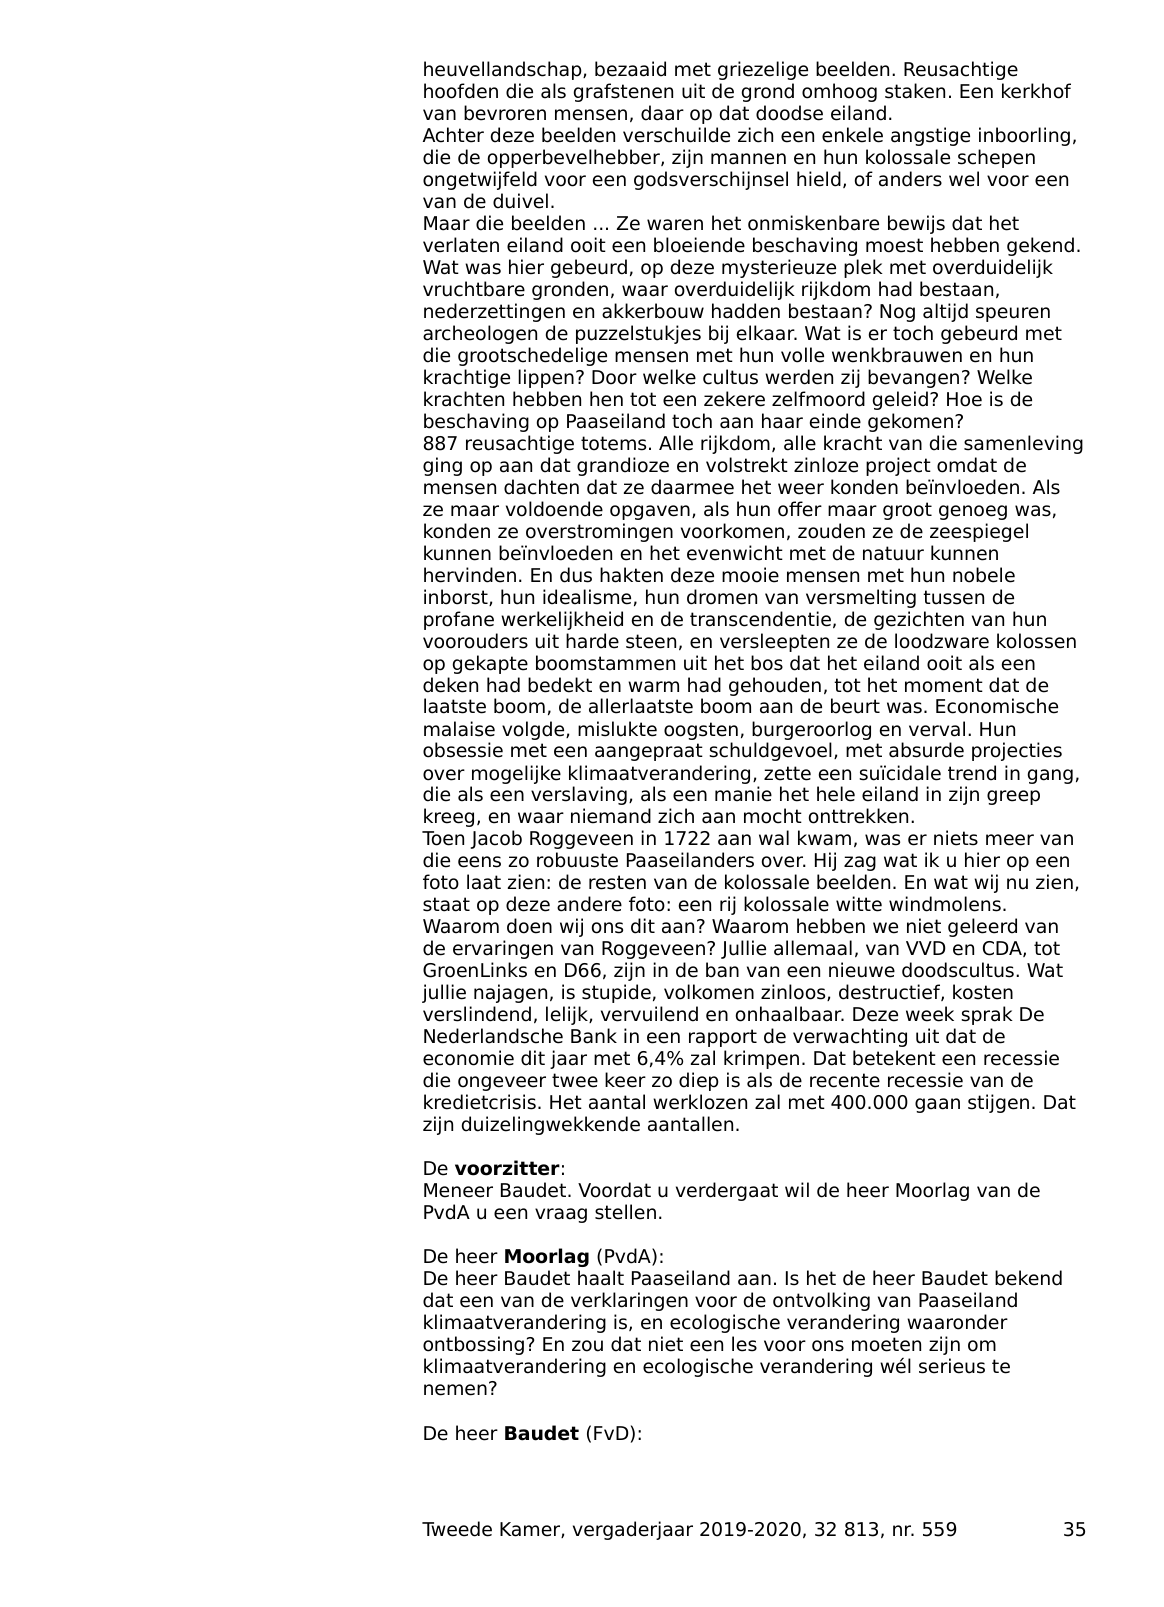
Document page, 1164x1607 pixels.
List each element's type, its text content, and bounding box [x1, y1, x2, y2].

text De heer Baudet (FvD): [422, 1422, 1087, 1444]
text Maar die beelden ... Ze waren het onmiskenbare bewijs dat het verlaten eiland ooit een bloeiende beschaving moest hebben gekend. Wat was hier gebeurd, op deze mysterieuze plek met overduidelijk vruchtbare gronden, waar overduidelijk rijkdom had bestaan, nederzettingen en akkerbouw hadden bestaan? Nog altijd speuren archeologen de puzzelstukjes bij elkaar. Wat is er toch gebeurd met die grootschedelige mensen met hun volle wenkbrauwen en hun krachtige lippen? Door welke cultus werden zij bevangen? Welke krachten hebben hen tot een zekere zelfmoord geleid? Hoe is de beschaving op Paaseiland toch aan haar einde gekomen? [422, 213, 1087, 433]
text De voorzitter: [422, 1158, 1087, 1180]
text Waarom doen wij ons dit aan? Waarom hebben we niet geleerd van de ervaringen van Roggeveen? Jullie allemaal, van VVD en CDA, tot GroenLinks en D66, zijn in de ban van een nieuwe doodscultus. Wat jullie najagen, is stupide, volkomen zinloos, destructief, kosten verslindend, lelijk, vervuilend en onhaalbaar. Deze week sprak De Nederlandsche Bank in een rapport de verwachting uit dat de economie dit jaar met 6,4% zal krimpen. Dat betekent een recessie die ongeveer twee keer zo diep is als de recente recessie van de kredietcrisis. Het aantal werklozen zal met 400.000 gaan stijgen. Dat zijn duizelingwekkende aantallen. [422, 916, 1087, 1136]
text De heer Moorlag (PvdA): [422, 1246, 1087, 1268]
text heuvellandschap, bezaaid met griezelige beelden. Reusachtige hoofden die als grafstenen uit de grond omhoog staken. Een kerkhof van bevroren mensen, daar op dat doodse eiland. [422, 59, 1087, 125]
text Meneer Baudet. Voordat u verdergaat wil de heer Moorlag van de PvdA u een vraag stellen. [422, 1180, 1087, 1224]
text 887 reusachtige totems. Alle rijkdom, alle kracht van die samenleving ging op aan dat grandioze en volstrekt zinloze project omdat de mensen dachten dat ze daarmee het weer konden beïnvloeden. Als ze maar voldoende opgaven, als hun offer maar groot genoeg was, konden ze overstromingen voorkomen, zouden ze de zeespiegel kunnen beïnvloeden en het evenwicht met de natuur kunnen hervinden. En dus hakten deze mooie mensen met hun nobele inborst, hun idealisme, hun dromen van versmelting tussen de profane werkelijkheid en de transcendentie, de gezichten van hun voorouders uit harde steen, en versleepten ze de loodzware kolossen op gekapte boomstammen uit het bos dat het eiland ooit als een deken had bedekt en warm had gehouden, tot het moment dat de laatste boom, de allerlaatste boom aan de beurt was. Economische malaise volgde, mislukte oogsten, burgeroorlog en verval. Hun obsessie met een aangepraat schuldgevoel, met absurde projecties over mogelijke klimaatverandering, zette een suïcidale trend in gang, die als een verslaving, als een manie het hele eiland in zijn greep kreeg, en waar niemand zich aan mocht onttrekken. [422, 433, 1087, 828]
text Achter deze beelden verschuilde zich een enkele angstige inboorling, die de opperbevelhebber, zijn mannen en hun kolossale schepen ongetwijfeld voor een godsverschijnsel hield, of anders wel voor een van de duivel. [422, 125, 1087, 213]
text Toen Jacob Roggeveen in 1722 aan wal kwam, was er niets meer van die eens zo robuuste Paaseilanders over. Hij zag wat ik u hier op een foto laat zien: de resten van de kolossale beelden. En wat wij nu zien, staat op deze andere foto: een rij kolossale witte windmolens. [422, 828, 1087, 916]
text De heer Baudet haalt Paaseiland aan. Is het de heer Baudet bekend dat een van de verklaringen voor de ontvolking van Paaseiland klimaatverandering is, en ecologische verandering waaronder ontbossing? En zou dat niet een les voor ons moeten zijn om klimaatverandering en ecologische verandering wél serieus te nemen? [422, 1268, 1087, 1400]
